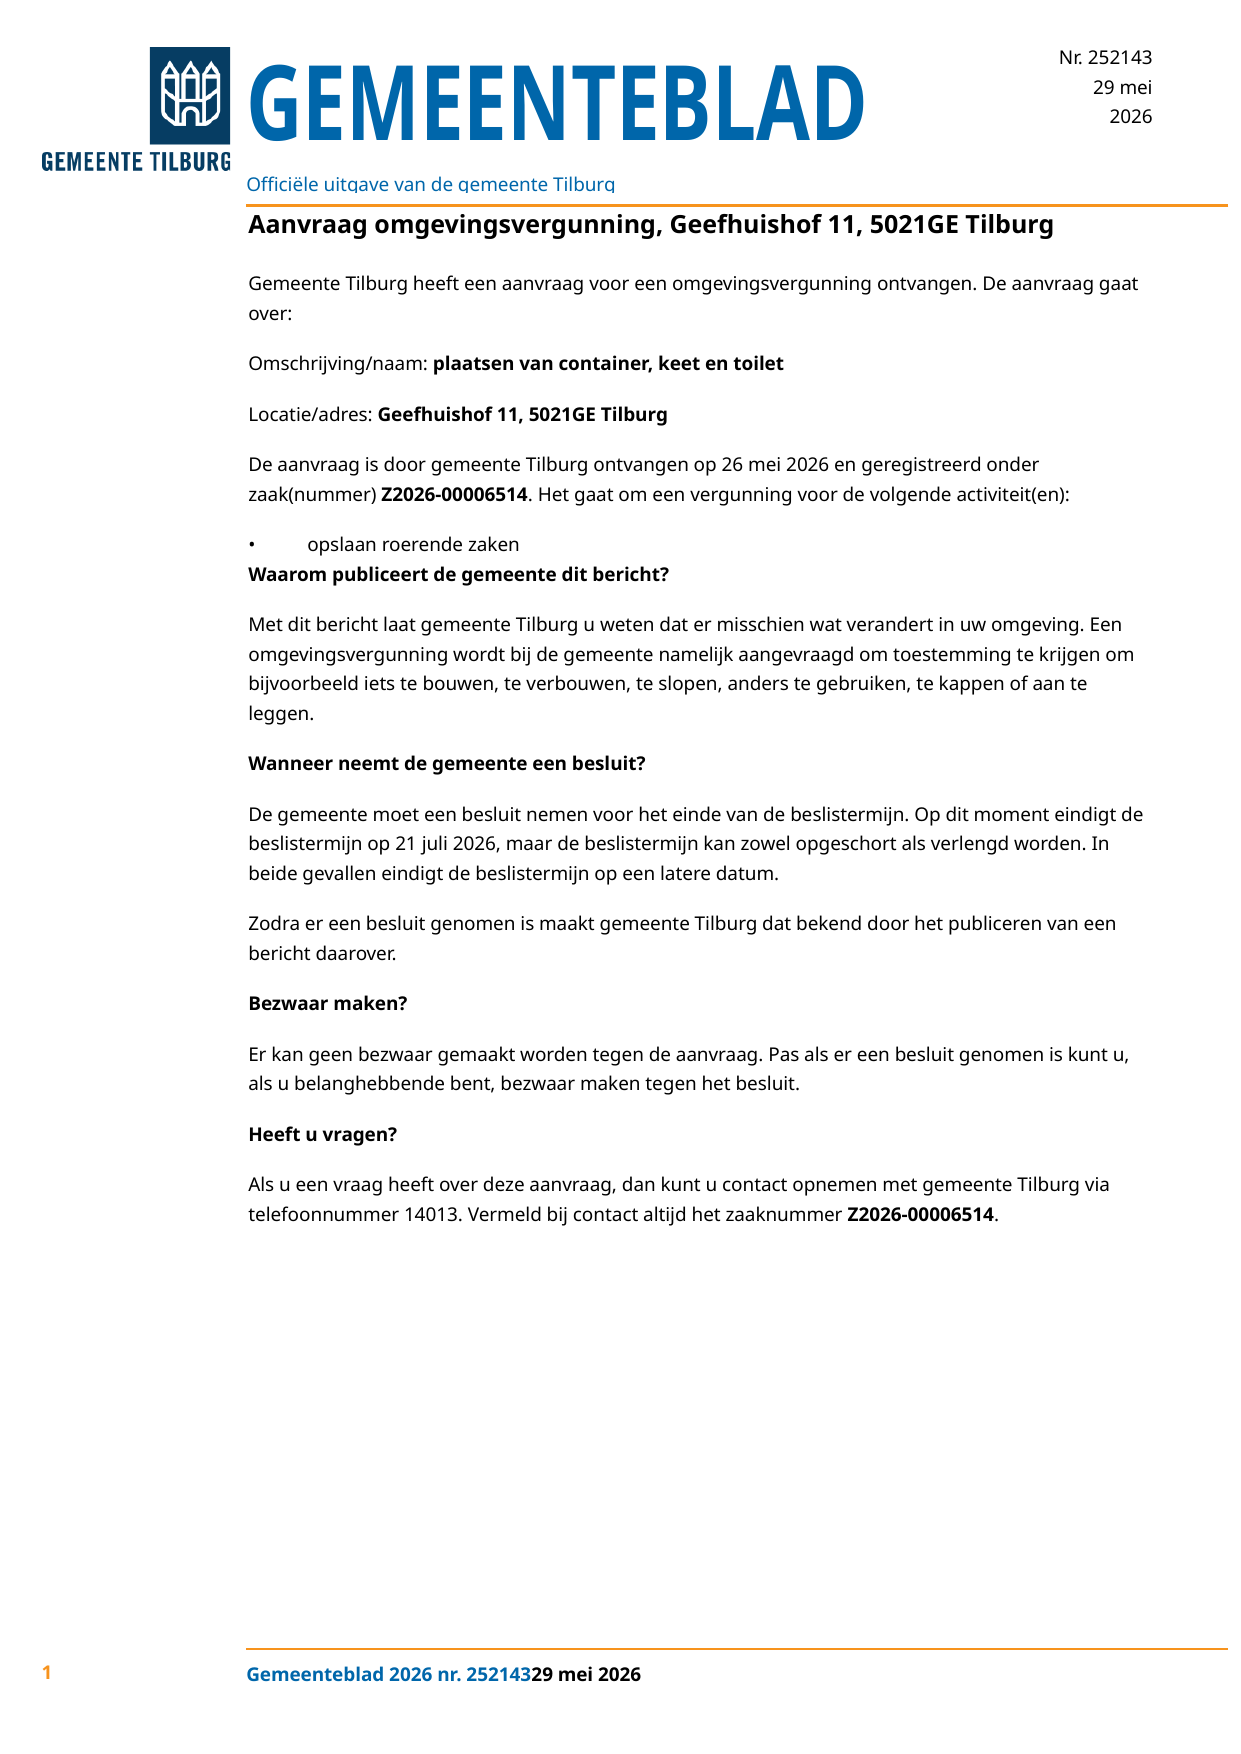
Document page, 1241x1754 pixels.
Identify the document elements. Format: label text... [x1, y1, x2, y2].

text Bezwaar maken? [248, 990, 1152, 1016]
text Wanneer neemt de gemeente een besluit? [248, 750, 1152, 776]
text Gemeente Tilburg heeft een aanvraag voor een omgevingsvergunning ontvangen. De aanvraag gaat over: [248, 270, 1152, 326]
text Locatie/adres: Geefhuishof 11, 5021GE Tilburg [248, 401, 1152, 426]
picture [41, 47, 231, 172]
text Aanvraag omgevingsvergunning, Geefhuishof 11, 5021GE Tilburg [248, 207, 1152, 241]
text De gemeente moet een besluit nemen voor het einde van de beslistermijn. Op dit moment eindigt de beslistermijn op 21 juli 2026, maar de beslistermijn kan zowel opgeschort als verlengd worden. In beide gevallen eindigt de beslistermijn op een latere datum. [248, 801, 1152, 886]
text De aanvraag is door gemeente Tilburg ontvangen op 26 mei 2026 en geregistreerd onder zaak(nummer) Z2026-00006514. Het gaat om een vergunning voor de volgende activiteit(en): [248, 451, 1152, 506]
text Waarom publiceert de gemeente dit bericht? [248, 561, 1152, 586]
text Heeft u vragen? [248, 1121, 1152, 1146]
text Met dit bericht laat gemeente Tilburg u weten dat er misschien wat verandert in uw omgeving. Een omgevingsvergunning wordt bij de gemeente namelijk aangevraagd om toestemming te krijgen om bijvoorbeeld iets te bouwen, te verbouwen, te slopen, anders te gebruiken, te kappen of aan te leggen. [248, 611, 1152, 726]
list opslaan roerende zaken [248, 531, 1152, 557]
text Zodra er een besluit genomen is maakt gemeente Tilburg dat bekend door het publiceren van een bericht daarover. [248, 910, 1152, 966]
text Er kan geen bezwaar gemaakt worden tegen de aanvraag. Pas als er een besluit genomen is kunt u, als u belanghebbende bent, bezwaar maken tegen het besluit. [248, 1041, 1152, 1096]
text Omschrijving/naam: plaatsen van container, keet en toilet [248, 350, 1152, 376]
text Als u een vraag heeft over deze aanvraag, dan kunt u contact opnemen met gemeente Tilburg via telefoonnummer 14013. Vermeld bij contact altijd het zaaknummer Z2026-00006514. [248, 1171, 1152, 1226]
